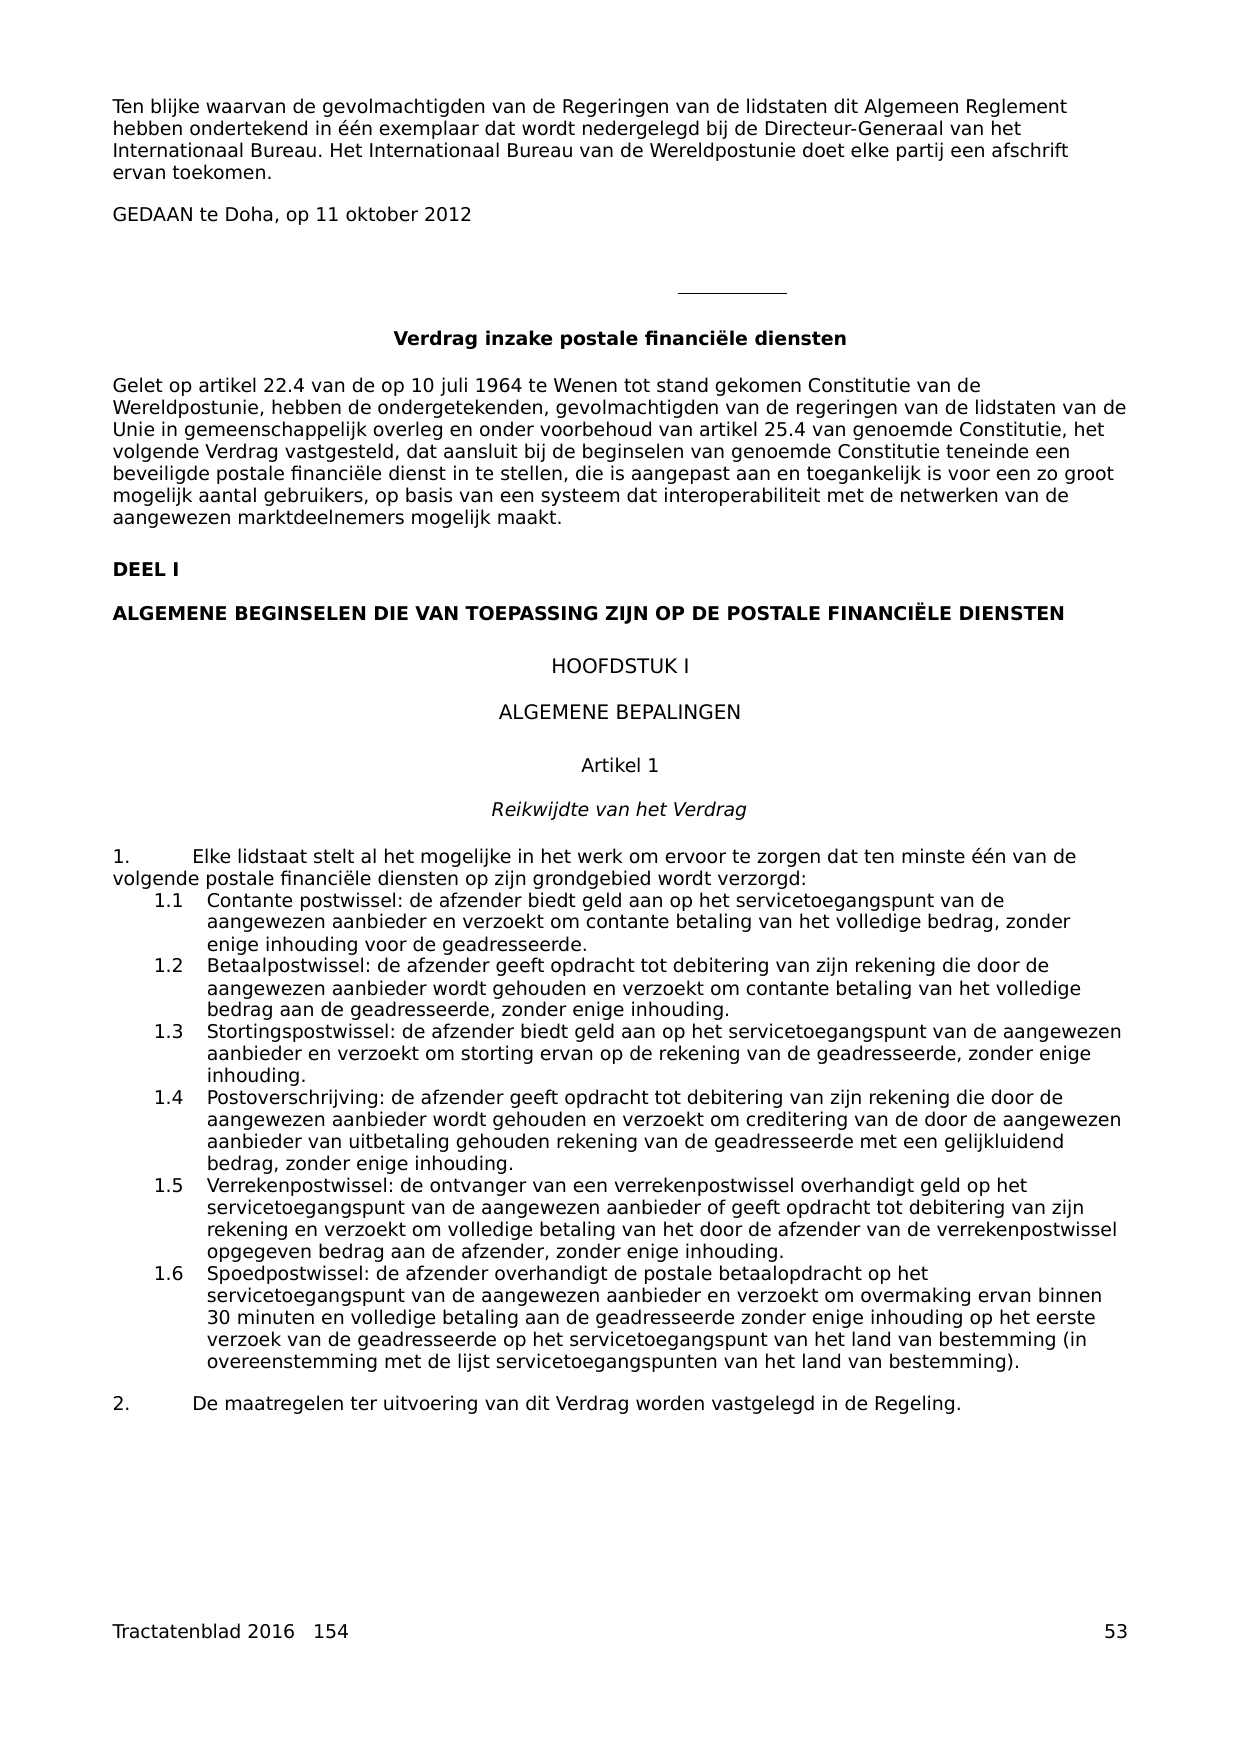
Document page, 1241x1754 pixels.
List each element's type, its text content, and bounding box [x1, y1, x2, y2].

text 1.1 Contante postwissel: de afzender biedt geld aan op het servicetoegangspunt van de aangewezen aanbieder en verzoekt om contante betaling van het volledige bedrag, zonder enige inhouding voor de geadresseerde. [153, 889, 1128, 955]
text 1. Elke lidstaat stelt al het mogelijke in het werk om ervoor te zorgen dat ten minste één van de volgende postale financiële diensten op zijn grondgebied wordt verzorgd: [112, 846, 1128, 889]
subtitle Verdrag inzake postale financiële diensten [112, 328, 1128, 350]
text Gelet op artikel 22.4 van de op 10 juli 1964 te Wenen tot stand gekomen Constitutie van de Wereldpostunie, hebben de ondergetekenden, gevolmachtigden van de regeringen van de lidstaten van de Unie in gemeenschappelijk overleg en onder voorbehoud van artikel 25.4 van genoemde Constitutie, het volgende Verdrag vastgesteld, dat aansluit bij de beginselen van genoemde Constitutie teneinde een beveiligde postale financiële dienst in te stellen, die is aangepast aan en toegankelijk is voor een zo groot mogelijk aantal gebruikers, op basis van een systeem dat interoperabiliteit met de netwerken van de aangewezen marktdeelnemers mogelijk maakt. [112, 375, 1128, 529]
text 1.5 Verrekenpostwissel: de ontvanger van een verrekenpostwissel overhandigt geld op het servicetoegangspunt van de aangewezen aanbieder of geeft opdracht tot debitering van zijn rekening en verzoekt om volledige betaling van het door de afzender van de verrekenpostwissel opgegeven bedrag aan de afzender, zonder enige inhouding. [153, 1175, 1128, 1263]
text 2. De maatregelen ter uitvoering van dit Verdrag worden vastgelegd in de Regeling. [112, 1393, 1128, 1415]
text 1.4 Postoverschrijving: de afzender geeft opdracht tot debitering van zijn rekening die door de aangewezen aanbieder wordt gehouden en verzoekt om creditering van de door de aangewezen aanbieder van uitbetaling gehouden rekening van de geadresseerde met een gelijkluidend bedrag, zonder enige inhouding. [153, 1087, 1128, 1175]
subtitle HOOFDSTUK I ALGEMENE BEPALINGEN [112, 654, 1128, 724]
text 1.3 Stortingspostwissel: de afzender biedt geld aan op het servicetoegangspunt van de aangewezen aanbieder en verzoekt om storting ervan op de rekening van de geadresseerde, zonder enige inhouding. [153, 1021, 1128, 1087]
text Ten blijke waarvan de gevolmachtigden van de Regeringen van de lidstaten dit Algemeen Reglement hebben ondertekend in één exemplaar dat wordt nedergelegd bij de Directeur-Generaal van het Internationaal Bureau. Het Internationaal Bureau van de Wereldpostunie doet elke partij een afschrift ervan toekomen. [112, 96, 1128, 184]
text 1.2 Betaalpostwissel: de afzender geeft opdracht tot debitering van zijn rekening die door de aangewezen aanbieder wordt gehouden en verzoekt om contante betaling van het volledige bedrag aan de geadresseerde, zonder enige inhouding. [153, 955, 1128, 1021]
subtitle DEEL I ALGEMENE BEGINSELEN DIE VAN TOEPASSING ZIJN OP DE POSTALE FINANCIËLE DIENSTEN [112, 559, 1128, 624]
text GEDAAN te Doha, op 11 oktober 2012 [112, 204, 1128, 226]
subtitle Artikel 1 Reikwijdte van het Verdrag [112, 754, 1128, 821]
text 1.6 Spoedpostwissel: de afzender overhandigt de postale betaalopdracht op het servicetoegangspunt van de aangewezen aanbieder en verzoekt om overmaking ervan binnen 30 minuten en volledige betaling aan de geadresseerde zonder enige inhouding op het eerste verzoek van de geadresseerde op het servicetoegangspunt van het land van bestemming (in overeenstemming met de lijst servicetoegangspunten van het land van bestemming). [153, 1263, 1128, 1373]
